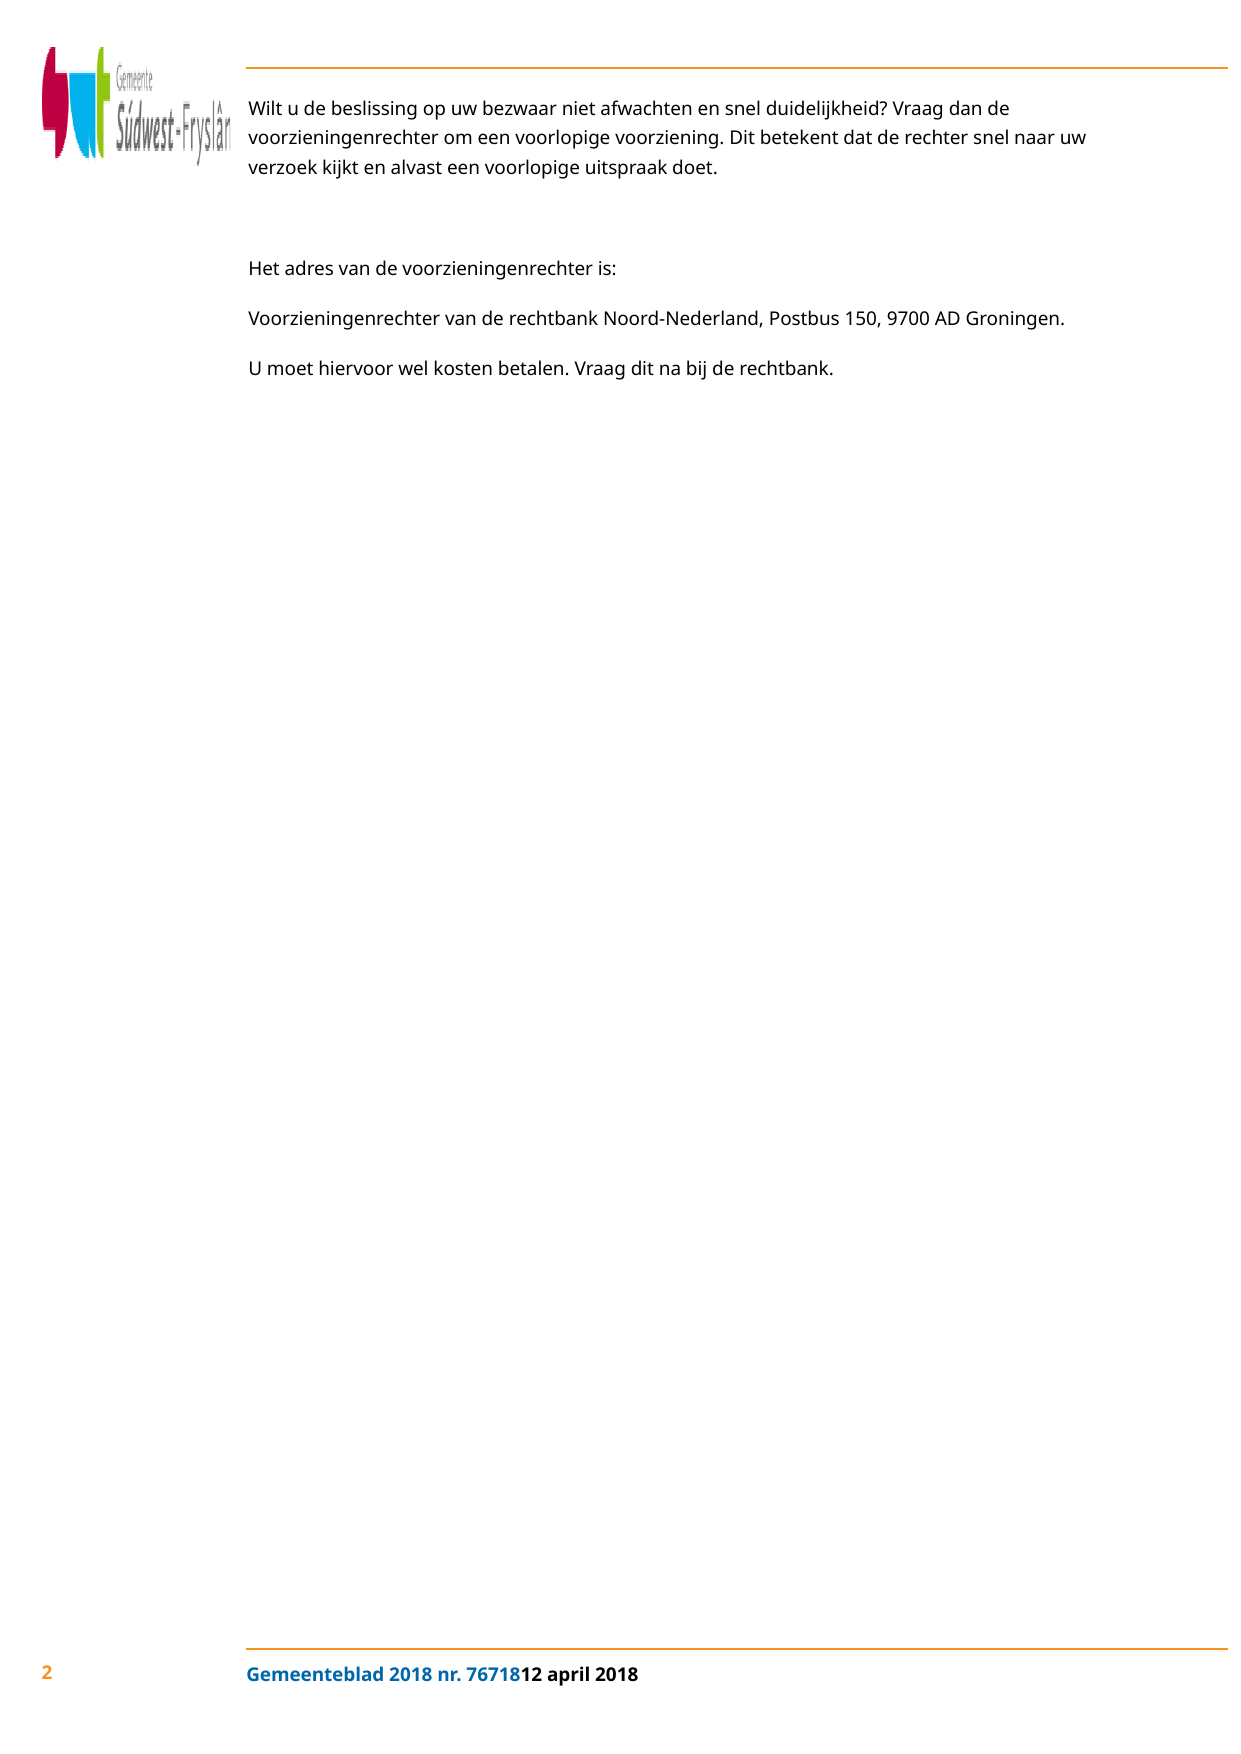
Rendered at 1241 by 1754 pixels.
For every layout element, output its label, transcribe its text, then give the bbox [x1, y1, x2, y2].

text Voorzieningenrechter van de rechtbank Noord-Nederland, Postbus 150, 9700 AD Groningen. [248, 305, 1152, 331]
picture [41, 47, 231, 172]
text U moet hiervoor wel kosten betalen. Vraag dit na bij de rechtbank. [248, 356, 1152, 381]
text Het adres van de voorzieningenrechter is: [248, 255, 1152, 281]
text Wilt u de beslissing op uw bezwaar niet afwachten en snel duidelijkheid? Vraag dan de voorzieningenrechter om een voorlopige voorziening. Dit betekent dat de rechter snel naar uw verzoek kijkt en alvast een voorlopige uitspraak doet. [248, 95, 1152, 180]
